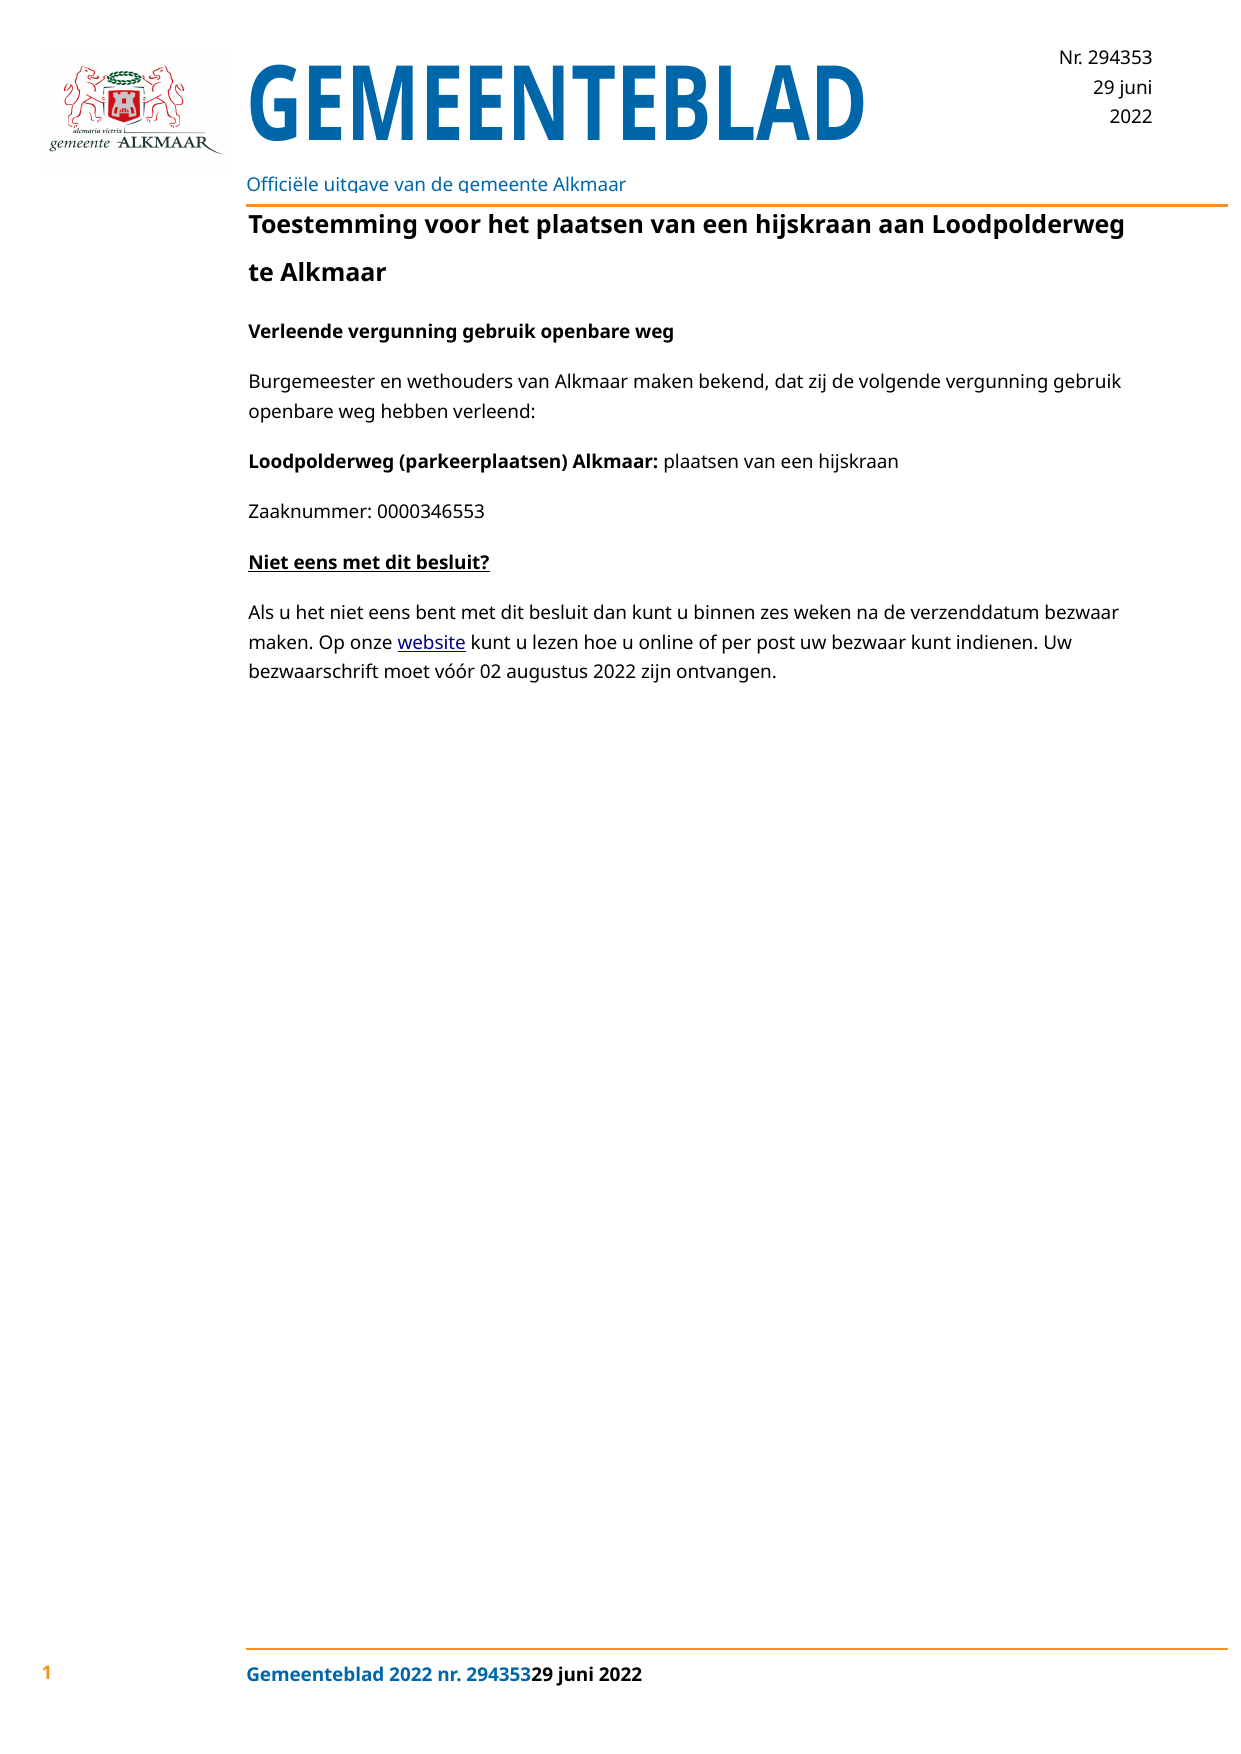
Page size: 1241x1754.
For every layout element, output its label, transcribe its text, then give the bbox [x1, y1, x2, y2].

text Zaaknummer: 0000346553 [248, 499, 1152, 524]
text Als u het niet eens bent met dit besluit dan kunt u binnen zes weken na de verzenddatum bezwaar maken. Op onze website kunt u lezen hoe u online of per post uw bezwaar kunt indienen. Uw bezwaarschrift moet vóór 02 augustus 2022 zijn ontvangen. [248, 599, 1152, 684]
text Toestemming voor het plaatsen van een hijskraan aan Loodpolderweg te Alkmaar [248, 207, 1152, 288]
text Niet eens met dit besluit? [248, 549, 1152, 575]
text Verleende vergunning gebruik openbare weg [248, 318, 1152, 344]
text Loodpolderweg (parkeerplaatsen) Alkmaar: plaatsen van een hijskraan [248, 448, 1152, 474]
text Burgemeester en wethouders van Alkmaar maken bekend, dat zij de volgende vergunning gebruik openbare weg hebben verleend: [248, 368, 1152, 424]
picture [41, 47, 231, 172]
